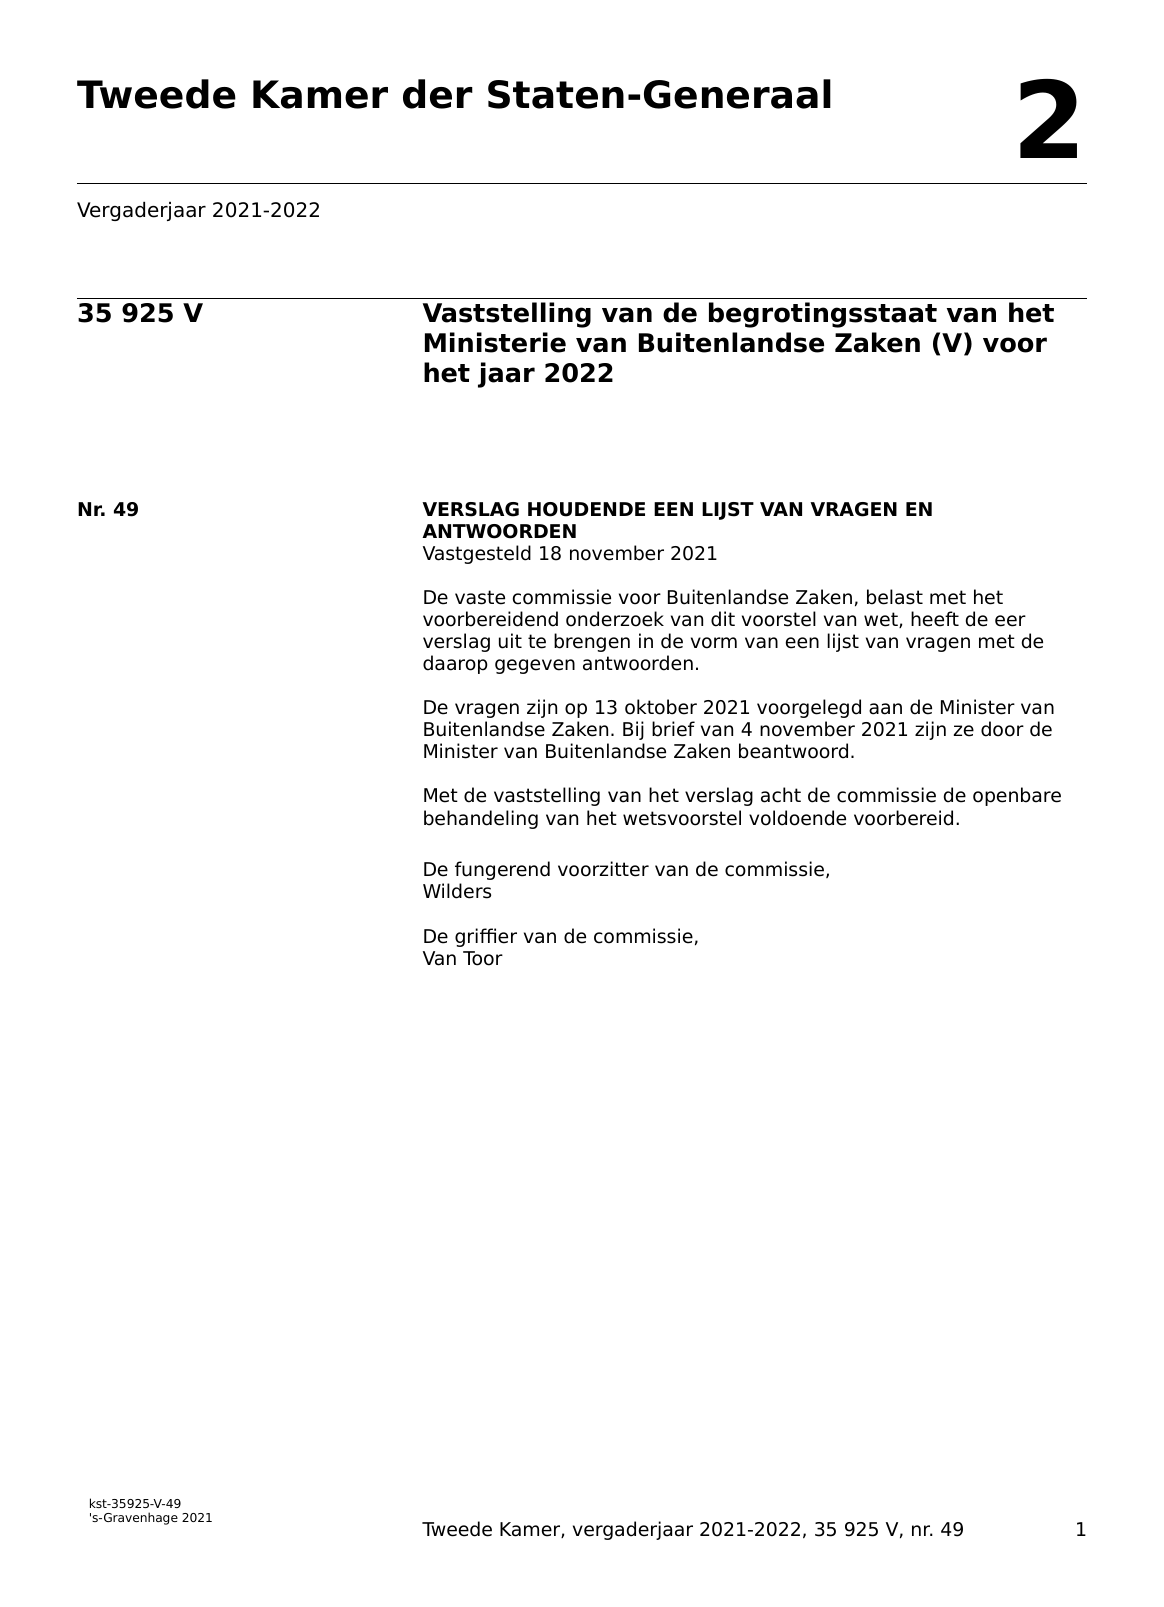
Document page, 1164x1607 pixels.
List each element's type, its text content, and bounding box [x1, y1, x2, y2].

table_header Tweede Kamer der Staten-Generaal [77, 59, 886, 183]
text De griffier van de commissie, Van Toor [422, 926, 1087, 969]
text 's-Gravenhage 2021 [88, 1511, 323, 1525]
table_cell Vergaderjaar 2021-2022 [77, 184, 1087, 298]
subtitle 35 925 V Vaststelling van de begrotingsstaat van het Ministerie van Buitenlandse Zaken (V) voor het jaar 2022 [77, 299, 1087, 388]
subtitle Nr. 49 VERSLAG HOUDENDE EEN LIJST VAN VRAGEN EN ANTWOORDEN [77, 499, 1087, 543]
text De vaste commissie voor Buitenlandse Zaken, belast met het voorbereidend onderzoek van dit voorstel van wet, heeft de eer verslag uit te brengen in de vorm van een lijst van vragen met de daarop gegeven antwoorden. [422, 587, 1087, 675]
text Vastgesteld 18 november 2021 [422, 543, 1087, 565]
text Met de vaststelling van het verslag acht de commissie de openbare behandeling van het wetsvoorstel voldoende voorbereid. [422, 785, 1087, 829]
text De fungerend voorzitter van de commissie, Wilders [422, 859, 1087, 903]
text kst-35925-V-49 [88, 1497, 323, 1511]
text De vragen zijn op 13 oktober 2021 voorgelegd aan de Minister van Buitenlandse Zaken. Bij brief van 4 november 2021 zijn ze door de Minister van Buitenlandse Zaken beantwoord. [422, 697, 1087, 763]
table_header 2 [886, 59, 1087, 183]
